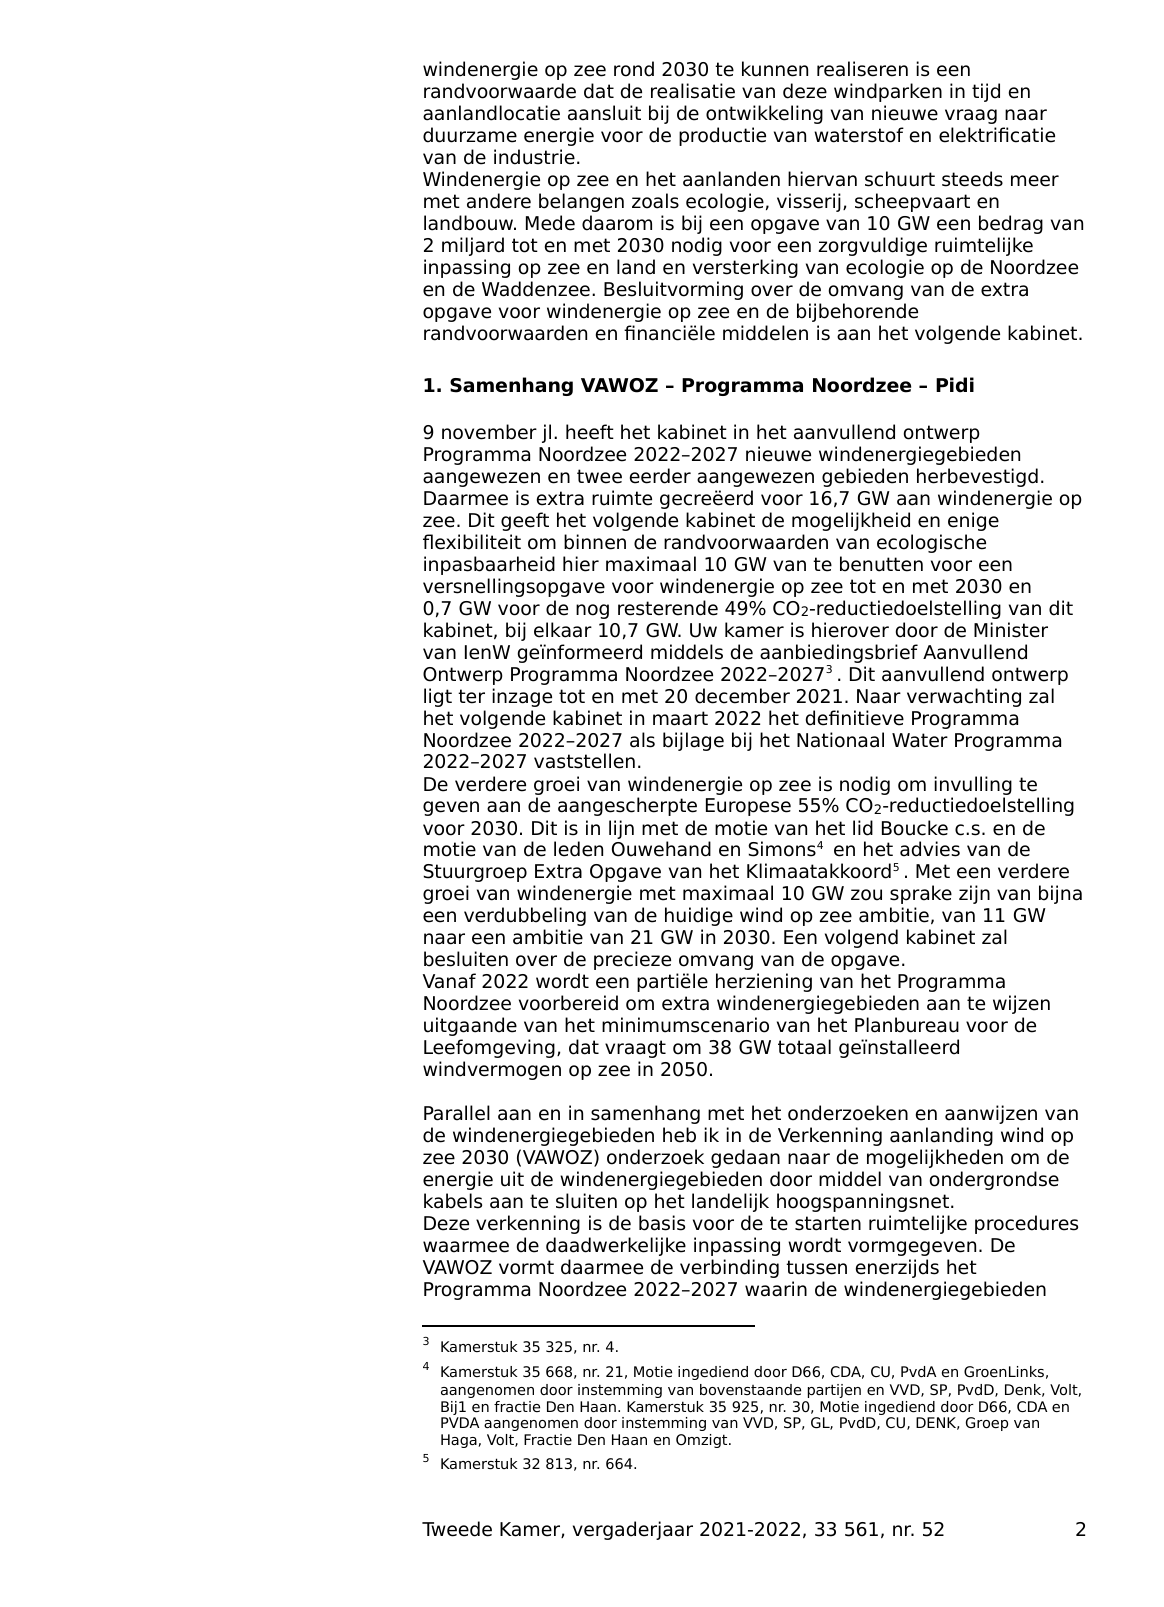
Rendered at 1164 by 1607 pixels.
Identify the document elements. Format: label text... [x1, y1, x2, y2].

subtitle 1. Samenhang VAWOZ – Programma Noordzee – Pidi [422, 375, 1087, 397]
text Kamerstuk 32 813, nr. 664. [422, 1452, 1087, 1474]
text De verdere groei van windenergie op zee is nodig om invulling te geven aan de aangescherpte Europese 55% CO2-reductiedoelstelling voor 2030. Dit is in lijn met de motie van het lid Boucke c.s. en de motie van de leden Ouwehand en Simons en het advies van de Stuurgroep Extra Opgave van het Klimaatakkoord. Met een verdere groei van windenergie met maximaal 10 GW zou sprake zijn van bijna een verdubbeling van de huidige wind op zee ambitie, van 11 GW naar een ambitie van 21 GW in 2030. Een volgend kabinet zal besluiten over de precieze omvang van de opgave. [422, 773, 1087, 971]
text Vanaf 2022 wordt een partiële herziening van het Programma Noordzee voorbereid om extra windenergiegebieden aan te wijzen uitgaande van het minimumscenario van het Planbureau voor de Leefomgeving, dat vraagt om 38 GW totaal geïnstalleerd windvermogen op zee in 2050. [422, 971, 1087, 1081]
text windenergie op zee rond 2030 te kunnen realiseren is een randvoorwaarde dat de realisatie van deze windparken in tijd en aanlandlocatie aansluit bij de ontwikkeling van nieuwe vraag naar duurzame energie voor de productie van waterstof en elektrificatie van de industrie. [422, 59, 1087, 169]
text Windenergie op zee en het aanlanden hiervan schuurt steeds meer met andere belangen zoals ecologie, visserij, scheepvaart en landbouw. Mede daarom is bij een opgave van 10 GW een bedrag van 2 miljard tot en met 2030 nodig voor een zorgvuldige ruimtelijke inpassing op zee en land en versterking van ecologie op de Noordzee en de Waddenzee. Besluitvorming over de omvang van de extra opgave voor windenergie op zee en de bijbehorende randvoorwaarden en financiële middelen is aan het volgende kabinet. [422, 169, 1087, 345]
text Kamerstuk 35 325, nr. 4. [422, 1335, 1087, 1357]
text Kamerstuk 35 668, nr. 21, Motie ingediend door D66, CDA, CU, PvdA en GroenLinks, aangenomen door instemming van bovenstaande partijen en VVD, SP, PvdD, Denk, Volt, Bij1 en fractie Den Haan. Kamerstuk 35 925, nr. 30, Motie ingediend door D66, CDA en PVDA aangenomen door instemming van VVD, SP, GL, PvdD, CU, DENK, Groep van Haga, Volt, Fractie Den Haan en Omzigt. [422, 1360, 1087, 1449]
text Deze verkenning is de basis voor de te starten ruimtelijke procedures waarmee de daadwerkelijke inpassing wordt vormgegeven. De VAWOZ vormt daarmee de verbinding tussen enerzijds het Programma Noordzee 2022–2027 waarin de windenergiegebieden [422, 1213, 1087, 1301]
text 9 november jl. heeft het kabinet in het aanvullend ontwerp Programma Noordzee 2022–2027 nieuwe windenergiegebieden aangewezen en twee eerder aangewezen gebieden herbevestigd. Daarmee is extra ruimte gecreëerd voor 16,7 GW aan windenergie op zee. Dit geeft het volgende kabinet de mogelijkheid en enige flexibiliteit om binnen de randvoorwaarden van ecologische inpasbaarheid hier maximaal 10 GW van te benutten voor een versnellingsopgave voor windenergie op zee tot en met 2030 en 0,7 GW voor de nog resterende 49% CO2-reductiedoelstelling van dit kabinet, bij elkaar 10,7 GW. Uw kamer is hierover door de Minister van IenW geïnformeerd middels de aanbiedingsbrief Aanvullend Ontwerp Programma Noordzee 2022–2027. Dit aanvullend ontwerp ligt ter inzage tot en met 20 december 2021. Naar verwachting zal het volgende kabinet in maart 2022 het definitieve Programma Noordzee 2022–2027 als bijlage bij het Nationaal Water Programma 2022–2027 vaststellen. [422, 422, 1087, 773]
text Parallel aan en in samenhang met het onderzoeken en aanwijzen van de windenergiegebieden heb ik in de Verkenning aanlanding wind op zee 2030 (VAWOZ) onderzoek gedaan naar de mogelijkheden om de energie uit de windenergiegebieden door middel van ondergrondse kabels aan te sluiten op het landelijk hoogspanningsnet. [422, 1103, 1087, 1213]
